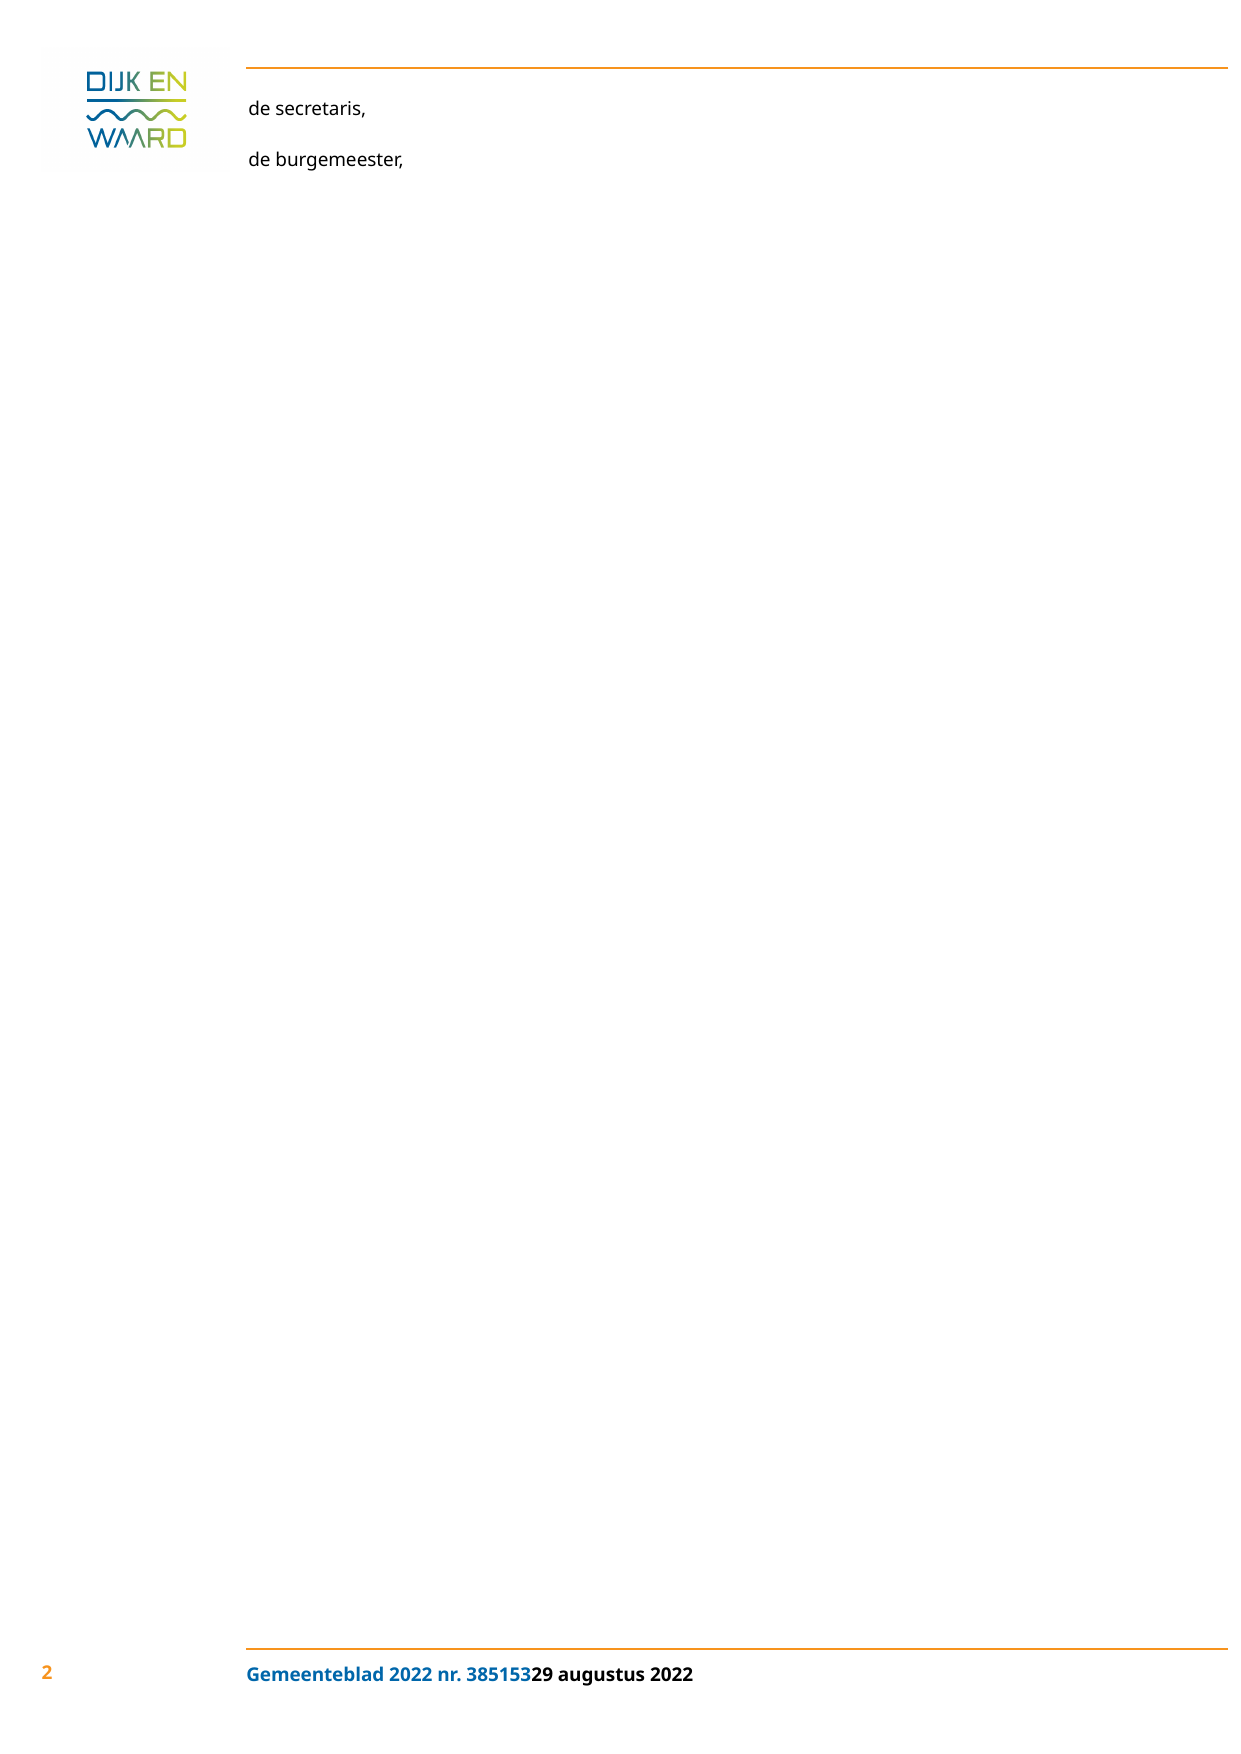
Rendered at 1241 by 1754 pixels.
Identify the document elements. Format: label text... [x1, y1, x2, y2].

text de burgemeester, [248, 146, 1152, 172]
text de secretaris, [248, 95, 1152, 121]
picture [41, 47, 231, 172]
